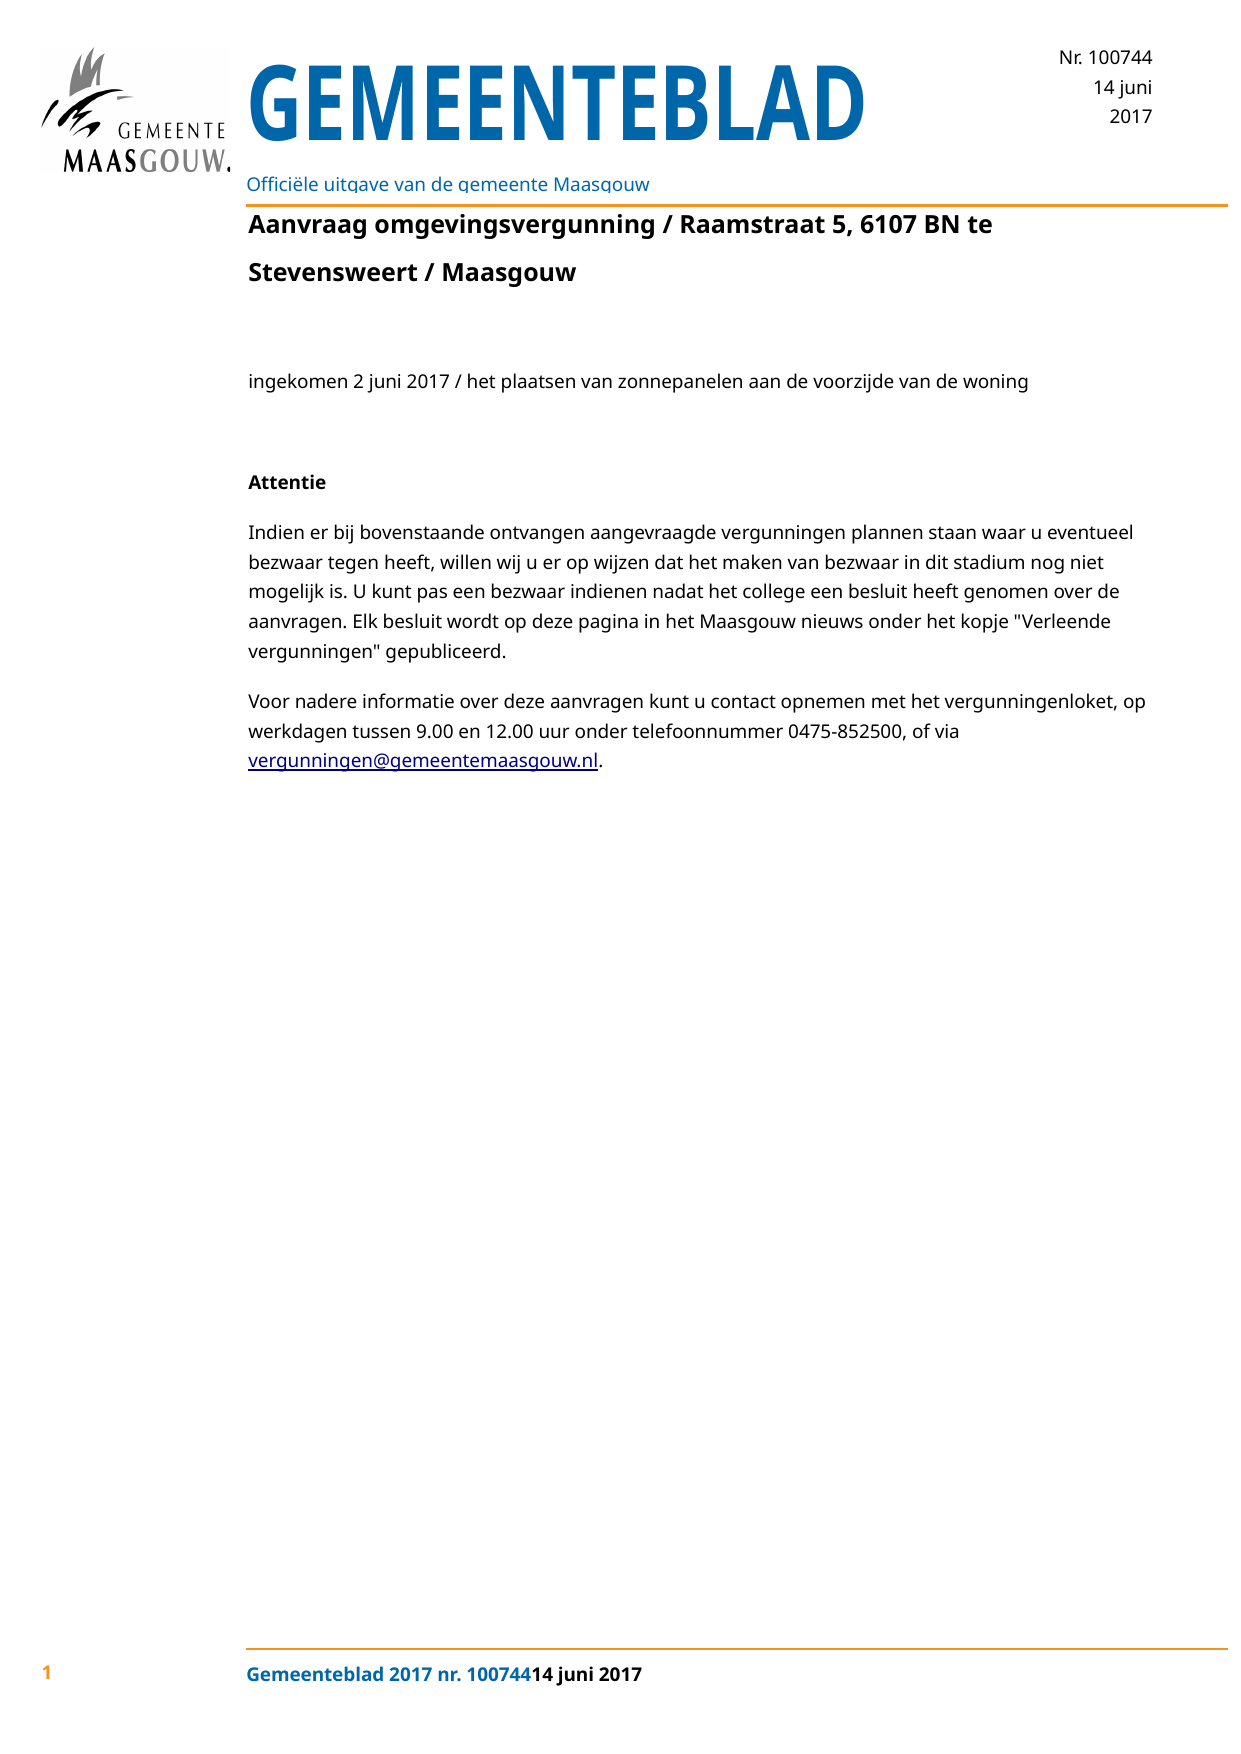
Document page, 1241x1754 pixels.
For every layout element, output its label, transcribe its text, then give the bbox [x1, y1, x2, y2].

text ingekomen 2 juni 2017 / het plaatsen van zonnepanelen aan de voorzijde van de woning [248, 368, 1152, 394]
text Aanvraag omgevingsvergunning / Raamstraat 5, 6107 BN te Stevensweert / Maasgouw [248, 207, 1152, 288]
text Indien er bij bovenstaande ontvangen aangevraagde vergunningen plannen staan waar u eventueel bezwaar tegen heeft, willen wij u er op wijzen dat het maken van bezwaar in dit stadium nog niet mogelijk is. U kunt pas een bezwaar indienen nadat het college een besluit heeft genomen over de aanvragen. Elk besluit wordt op deze pagina in het Maasgouw nieuws onder het kopje "Verleende vergunningen" gepubliceerd. [248, 519, 1152, 664]
picture [41, 47, 231, 172]
text Attentie [248, 469, 1152, 495]
text Voor nadere informatie over deze aanvragen kunt u contact opnemen met het vergunningenloket, op werkdagen tussen 9.00 en 12.00 uur onder telefoonnummer 0475-852500, of via vergunningen@gemeentemaasgouw.nl. [248, 688, 1152, 773]
